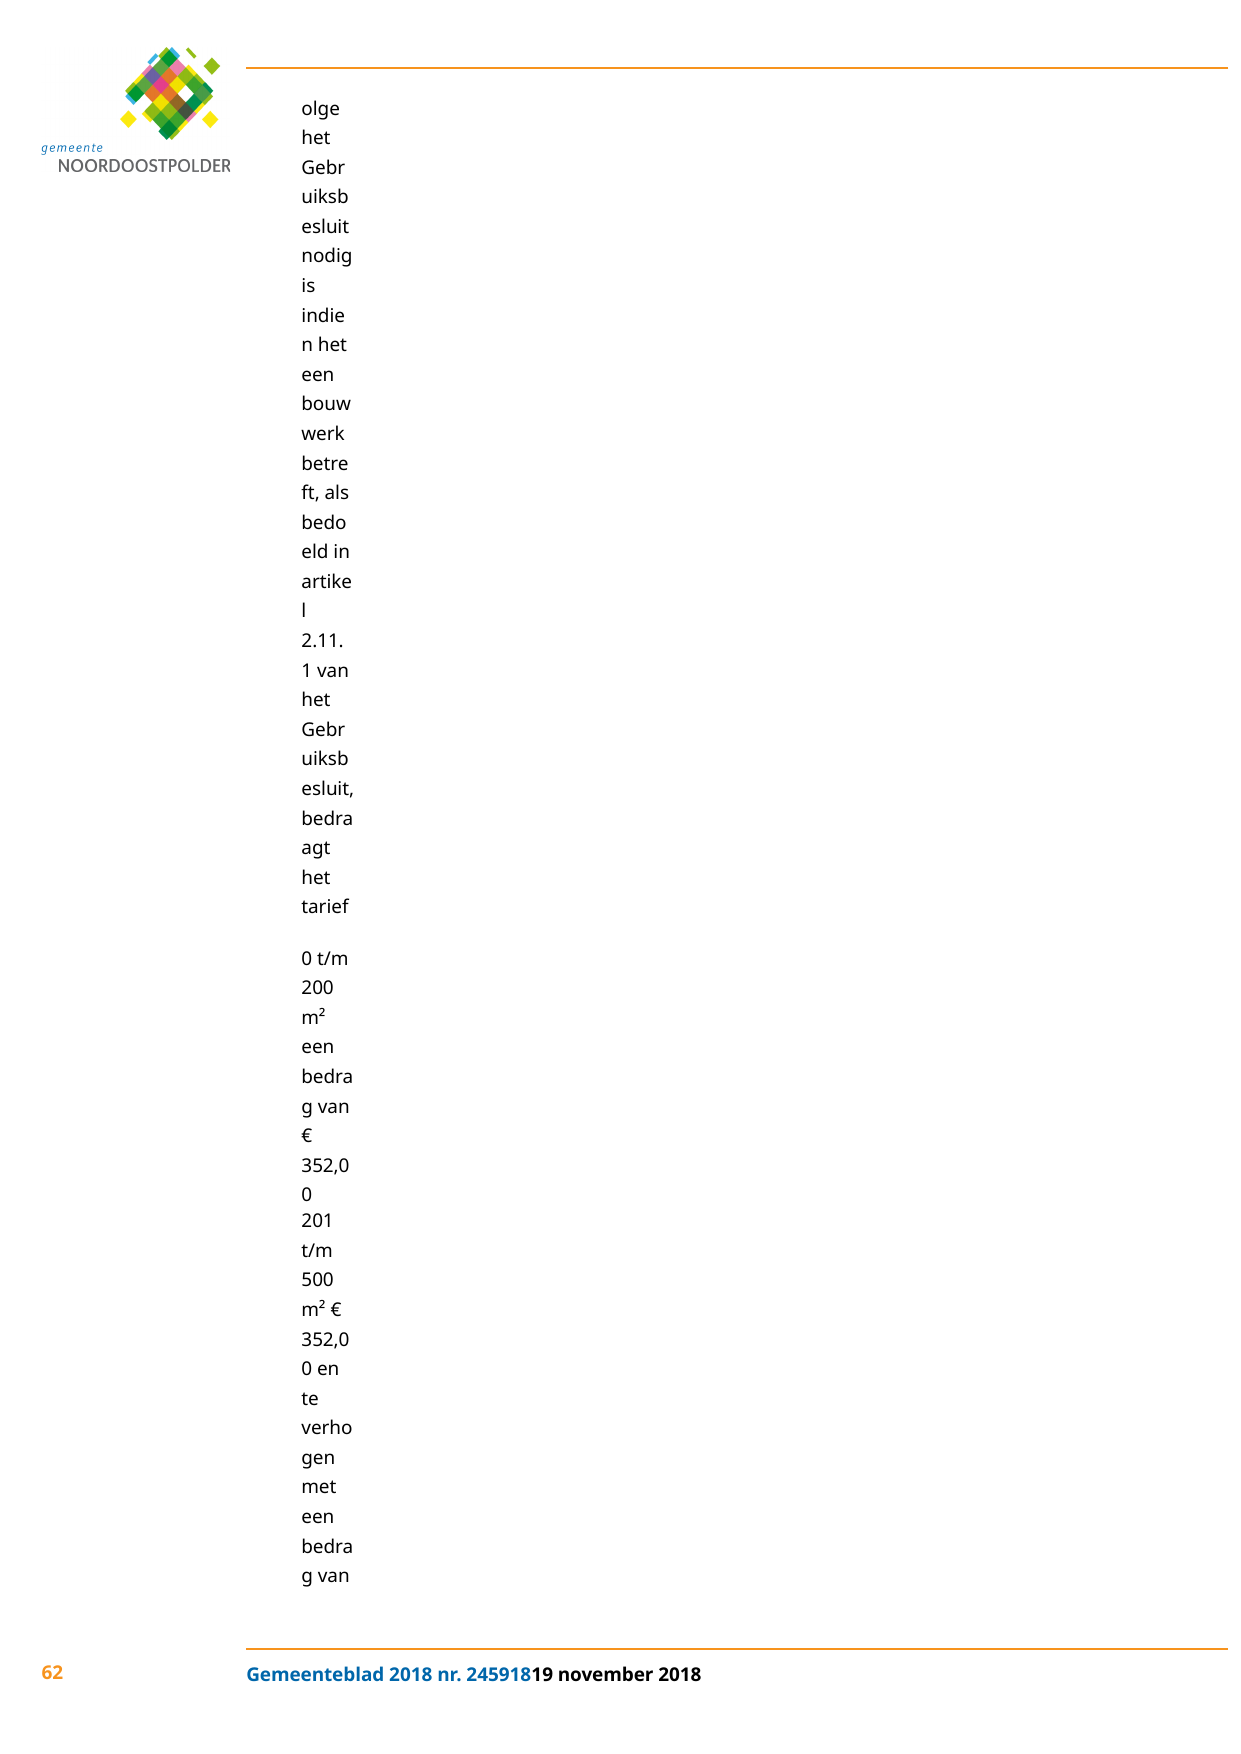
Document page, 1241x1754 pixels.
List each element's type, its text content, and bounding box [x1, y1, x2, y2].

table_cell [408, 95, 461, 919]
table_cell 201 t/m 500 m² € 352,00 en te verhogen met een bedrag van [301, 1208, 354, 1588]
table_cell [354, 1208, 407, 1588]
table_cell 0 t/m 200 m² een bedrag van € 352,00 [301, 945, 354, 1207]
table_cell [354, 95, 407, 919]
table_cell olge het Gebruiksbesluit nodig is indien het een bouwwerk betreft, als bedoeld in artikel 2.11.1 van het Gebruiksbesluit, bedraagt het tarief [301, 95, 354, 919]
picture [41, 47, 231, 172]
table_cell [408, 945, 461, 1207]
table_cell [354, 945, 407, 1207]
table_cell [248, 95, 301, 919]
table_cell [408, 1208, 461, 1588]
table_cell [248, 919, 461, 945]
table_cell [248, 1208, 301, 1588]
table_cell [248, 945, 301, 1207]
